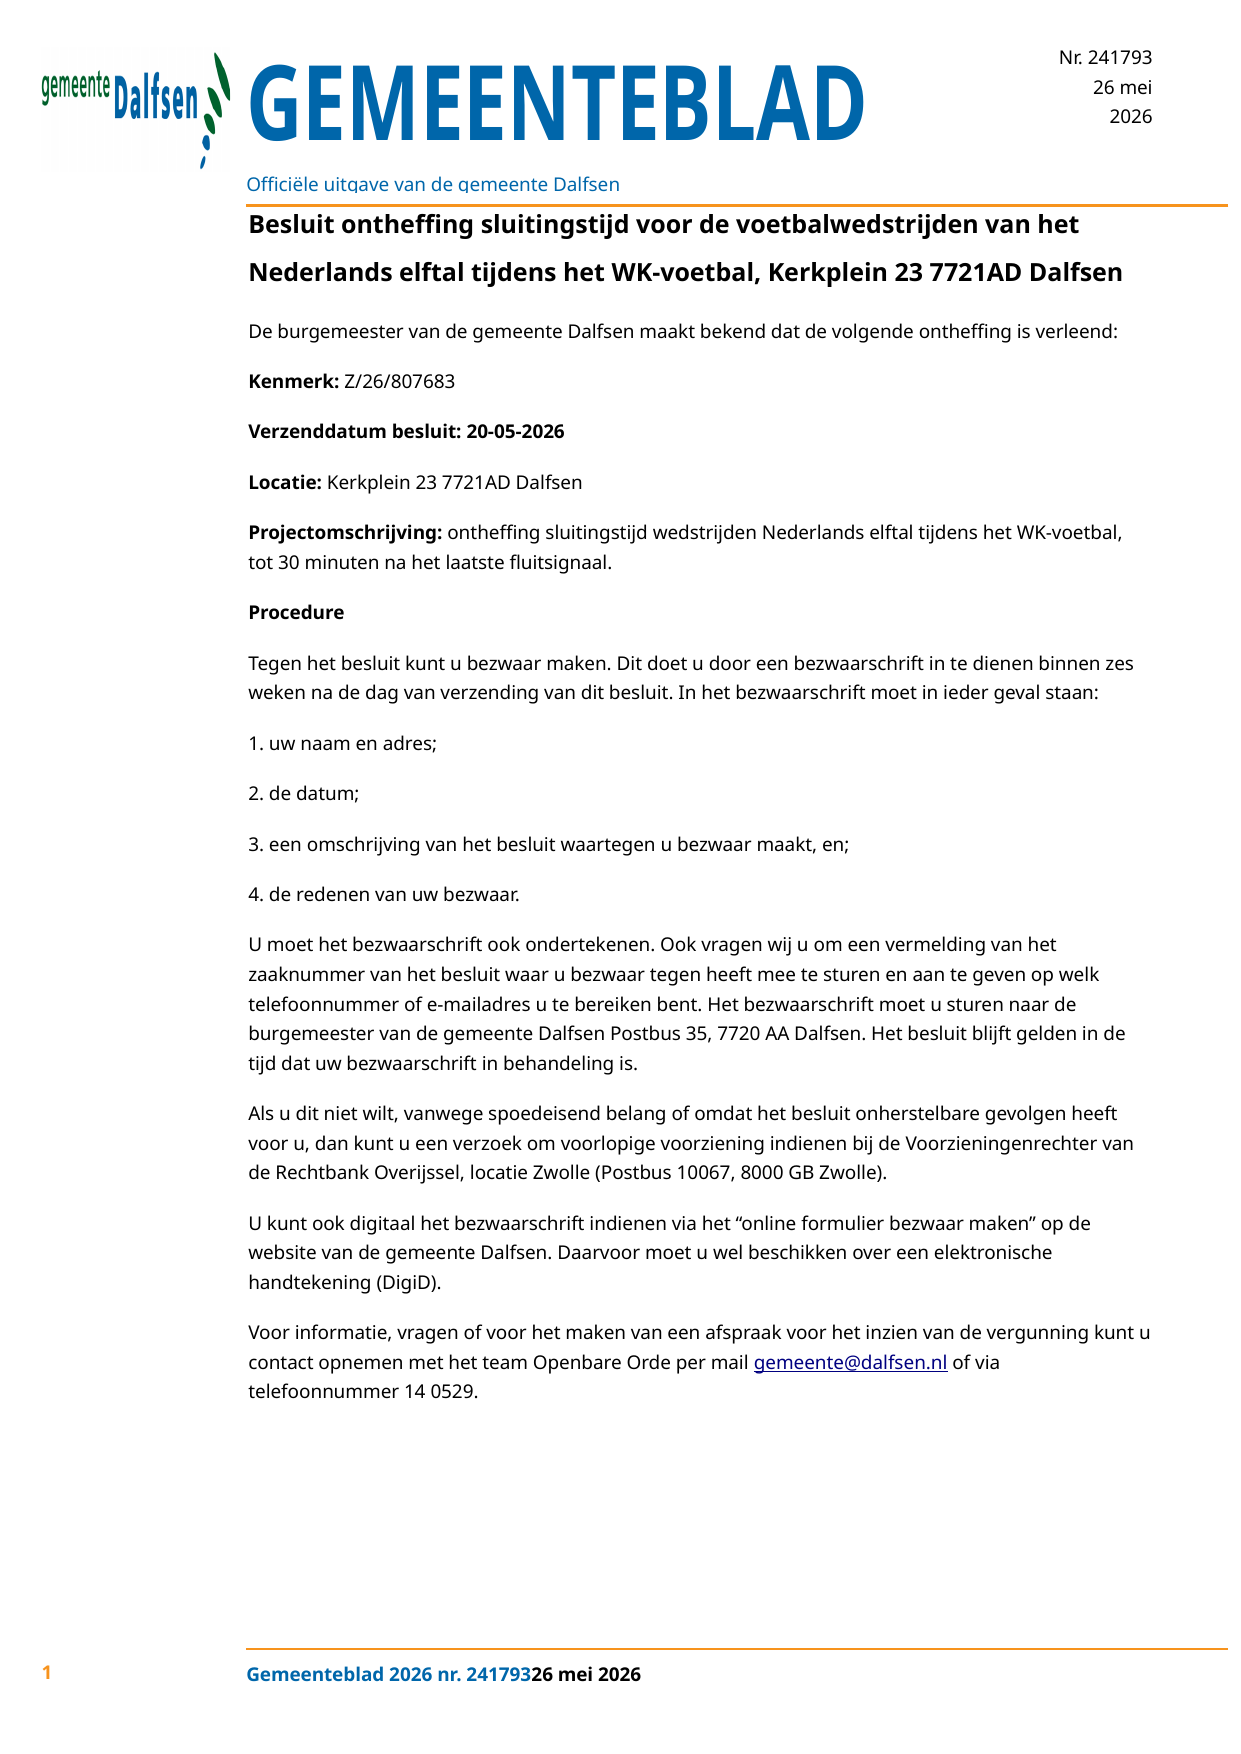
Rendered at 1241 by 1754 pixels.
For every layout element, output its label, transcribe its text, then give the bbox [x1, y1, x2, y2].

text Projectomschrijving: ontheffing sluitingstijd wedstrijden Nederlands elftal tijdens het WK-voetbal, tot 30 minuten na het laatste fluitsignaal. [248, 519, 1152, 575]
text Procedure [248, 599, 1152, 625]
text De burgemeester van de gemeente Dalfsen maakt bekend dat de volgende ontheffing is verleend: [248, 318, 1152, 344]
text U kunt ook digitaal het bezwaarschrift indienen via het “online formulier bezwaar maken” op de website van de gemeente Dalfsen. Daarvoor moet u wel beschikken over een elektronische handtekening (DigiD). [248, 1210, 1152, 1295]
text 4. de redenen van uw bezwaar. [248, 881, 1152, 907]
text 1. uw naam en adres; [248, 730, 1152, 756]
text 3. een omschrijving van het besluit waartegen u bezwaar maakt, en; [248, 831, 1152, 857]
text U moet het bezwaarschrift ook ondertekenen. Ook vragen wij u om een vermelding van het zaaknummer van het besluit waar u bezwaar tegen heeft mee te sturen en aan te geven op welk telefoonnummer of e-mailadres u te bereiken bent. Het bezwaarschrift moet u sturen naar de burgemeester van de gemeente Dalfsen Postbus 35, 7720 AA Dalfsen. Het besluit blijft gelden in de tijd dat uw bezwaarschrift in behandeling is. [248, 932, 1152, 1076]
text Voor informatie, vragen of voor het maken van een afspraak voor het inzien van de vergunning kunt u contact opnemen met het team Openbare Orde per mail gemeente@dalfsen.nl of via telefoonnummer 14 0529. [248, 1319, 1152, 1404]
text Verzenddatum besluit: 20-05-2026 [248, 419, 1152, 444]
picture [41, 47, 231, 172]
text Kenmerk: Z/26/807683 [248, 368, 1152, 394]
text Besluit ontheffing sluitingstijd voor de voetbalwedstrijden van het Nederlands elftal tijdens het WK-voetbal, Kerkplein 23 7721AD Dalfsen [248, 207, 1152, 288]
text Locatie: Kerkplein 23 7721AD Dalfsen [248, 469, 1152, 495]
text 2. de datum; [248, 780, 1152, 806]
text Tegen het besluit kunt u bezwaar maken. Dit doet u door een bezwaarschrift in te dienen binnen zes weken na de dag van verzending van dit besluit. In het bezwaarschrift moet in ieder geval staan: [248, 650, 1152, 705]
text Als u dit niet wilt, vanwege spoedeisend belang of omdat het besluit onherstelbare gevolgen heeft voor u, dan kunt u een verzoek om voorlopige voorziening indienen bij de Voorzieningenrechter van de Rechtbank Overijssel, locatie Zwolle (Postbus 10067, 8000 GB Zwolle). [248, 1100, 1152, 1185]
